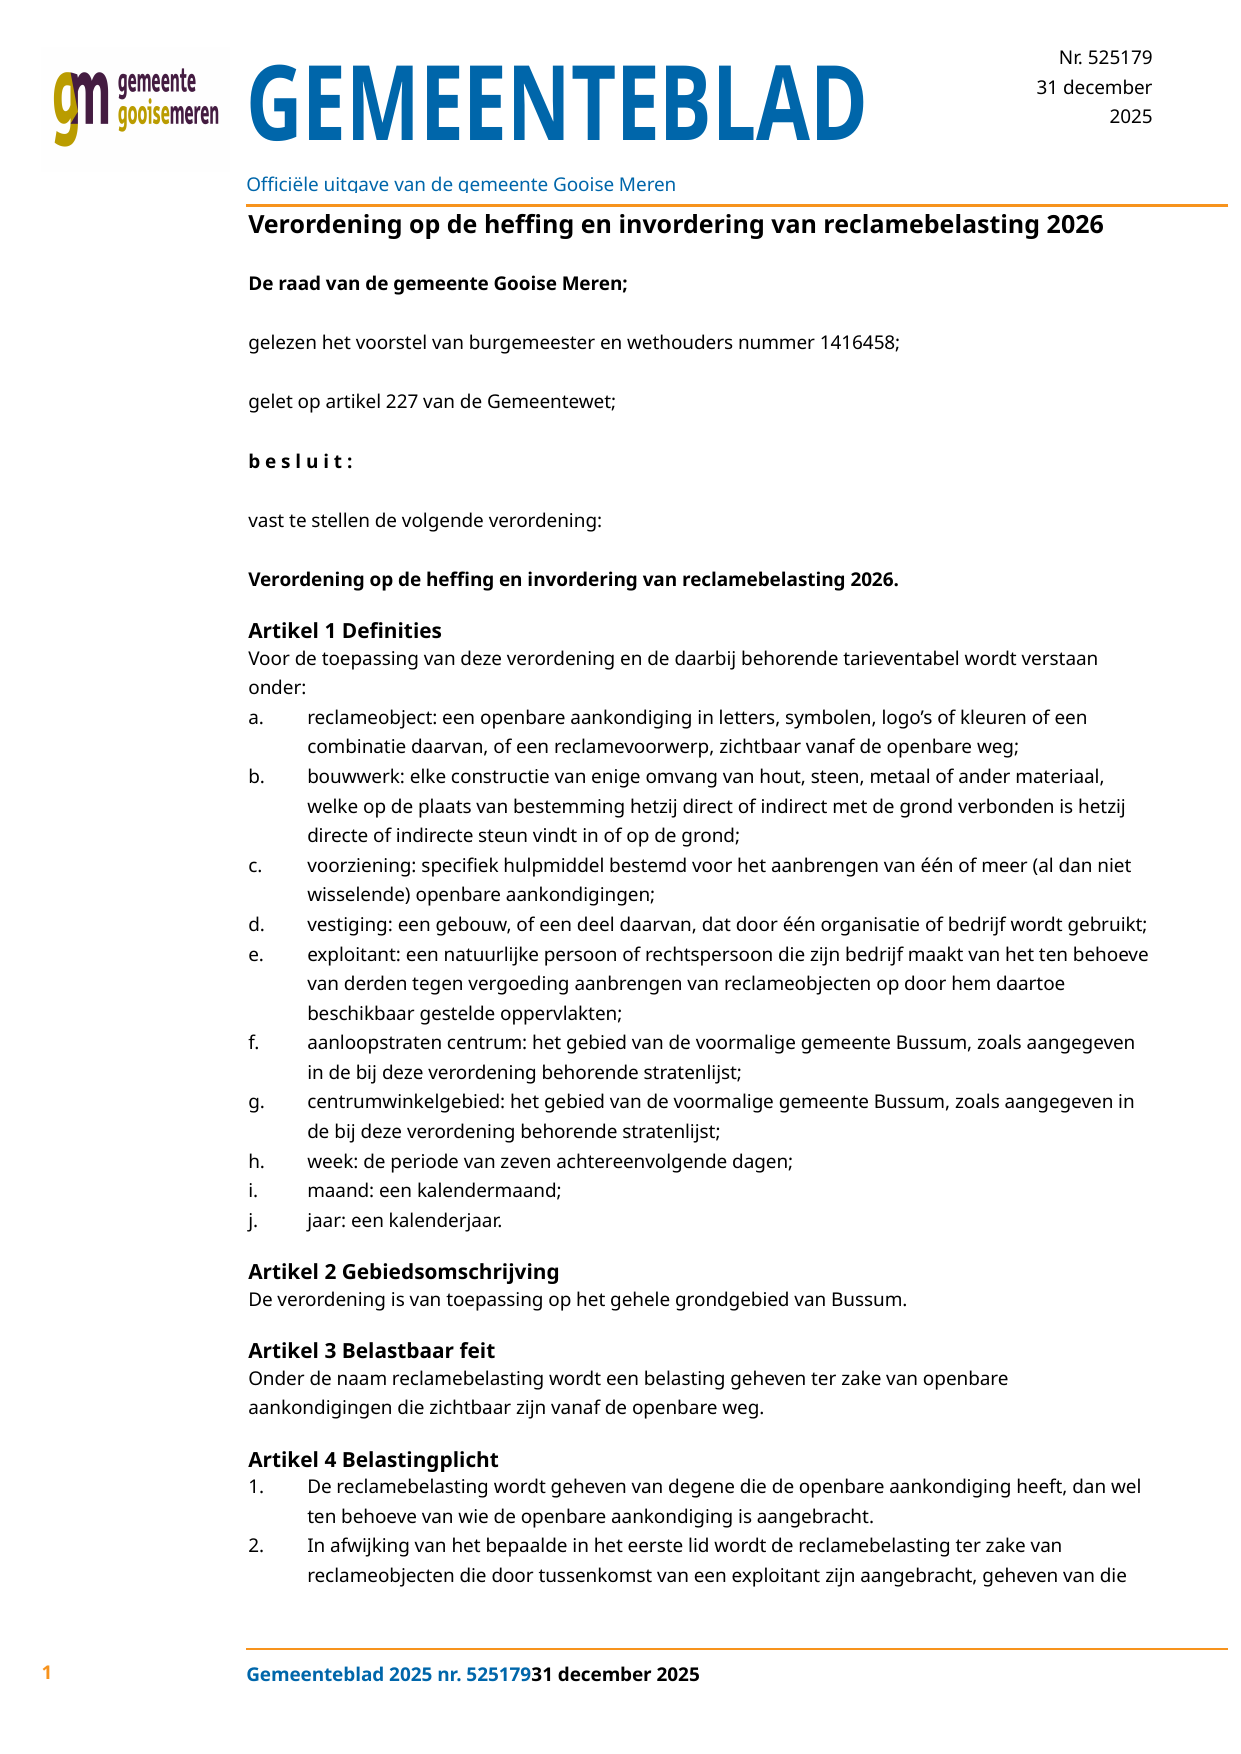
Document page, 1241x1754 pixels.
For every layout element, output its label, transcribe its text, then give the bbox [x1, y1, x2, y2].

text Voor de toepassing van deze verordening en de daarbij behorende tarieventabel wordt verstaan onder: [248, 645, 1152, 700]
text b e s l u i t : [248, 448, 1152, 473]
text Artikel 2 Gebiedsomschrijving [248, 1257, 1152, 1286]
text vast te stellen de volgende verordening: [248, 507, 1152, 533]
list exploitant: een natuurlijke persoon of rechtspersoon die zijn bedrijf maakt van het ten behoeve van derden tegen vergoeding aanbrengen van reclameobjecten op door hem daartoe beschikbaar gestelde oppervlakten; [248, 941, 1152, 1026]
text De raad van de gemeente Gooise Meren; [248, 270, 1152, 296]
list maand: een kalendermaand; [248, 1177, 1152, 1203]
text Onder de naam reclamebelasting wordt een belasting geheven ter zake van openbare aankondigingen die zichtbaar zijn vanaf de openbare weg. [248, 1365, 1152, 1420]
text De verordening is van toepassing op het gehele grondgebied van Bussum. [248, 1286, 1152, 1312]
list bouwwerk: elke constructie van enige omvang van hout, steen, metaal of ander materiaal, welke op de plaats van bestemming hetzij direct of indirect met de grond verbonden is hetzij directe of indirecte steun vindt in of op de grond; [248, 763, 1152, 848]
text Artikel 1 Definities [248, 617, 1152, 645]
list reclameobject: een openbare aankondiging in letters, symbolen, logo’s of kleuren of een combinatie daarvan, of een reclamevoorwerp, zichtbaar vanaf de openbare weg; [248, 704, 1152, 759]
list jaar: een kalenderjaar. [248, 1207, 1152, 1233]
text Verordening op de heffing en invordering van reclamebelasting 2026 [248, 207, 1152, 241]
text gelet op artikel 227 van de Gemeentewet; [248, 389, 1152, 414]
list aanloopstraten centrum: het gebied van de voormalige gemeente Bussum, zoals aangegeven in de bij deze verordening behorende stratenlijst; [248, 1029, 1152, 1085]
list voorziening: specifiek hulpmiddel bestemd voor het aanbrengen van één of meer (al dan niet wisselende) openbare aankondigingen; [248, 852, 1152, 907]
list vestiging: een gebouw, of een deel daarvan, dat door één organisatie of bedrijf wordt gebruikt; [248, 911, 1152, 937]
text gelezen het voorstel van burgemeester en wethouders nummer 1416458; [248, 329, 1152, 355]
list De reclamebelasting wordt geheven van degene die de openbare aankondiging heeft, dan wel ten behoeve van wie de openbare aankondiging is aangebracht. [248, 1473, 1152, 1528]
text Verordening op de heffing en invordering van reclamebelasting 2026. [248, 566, 1152, 592]
text Artikel 4 Belastingplicht [248, 1445, 1152, 1473]
picture [41, 47, 231, 172]
list In afwijking van het bepaalde in het eerste lid wordt de reclamebelasting ter zake van reclameobjecten die door tussenkomst van een exploitant zijn aangebracht, geheven van die [248, 1532, 1152, 1588]
text Artikel 3 Belastbaar feit [248, 1336, 1152, 1365]
list centrumwinkelgebied: het gebied van de voormalige gemeente Bussum, zoals aangegeven in de bij deze verordening behorende stratenlijst; [248, 1089, 1152, 1144]
list week: de periode van zeven achtereenvolgende dagen; [248, 1148, 1152, 1174]
